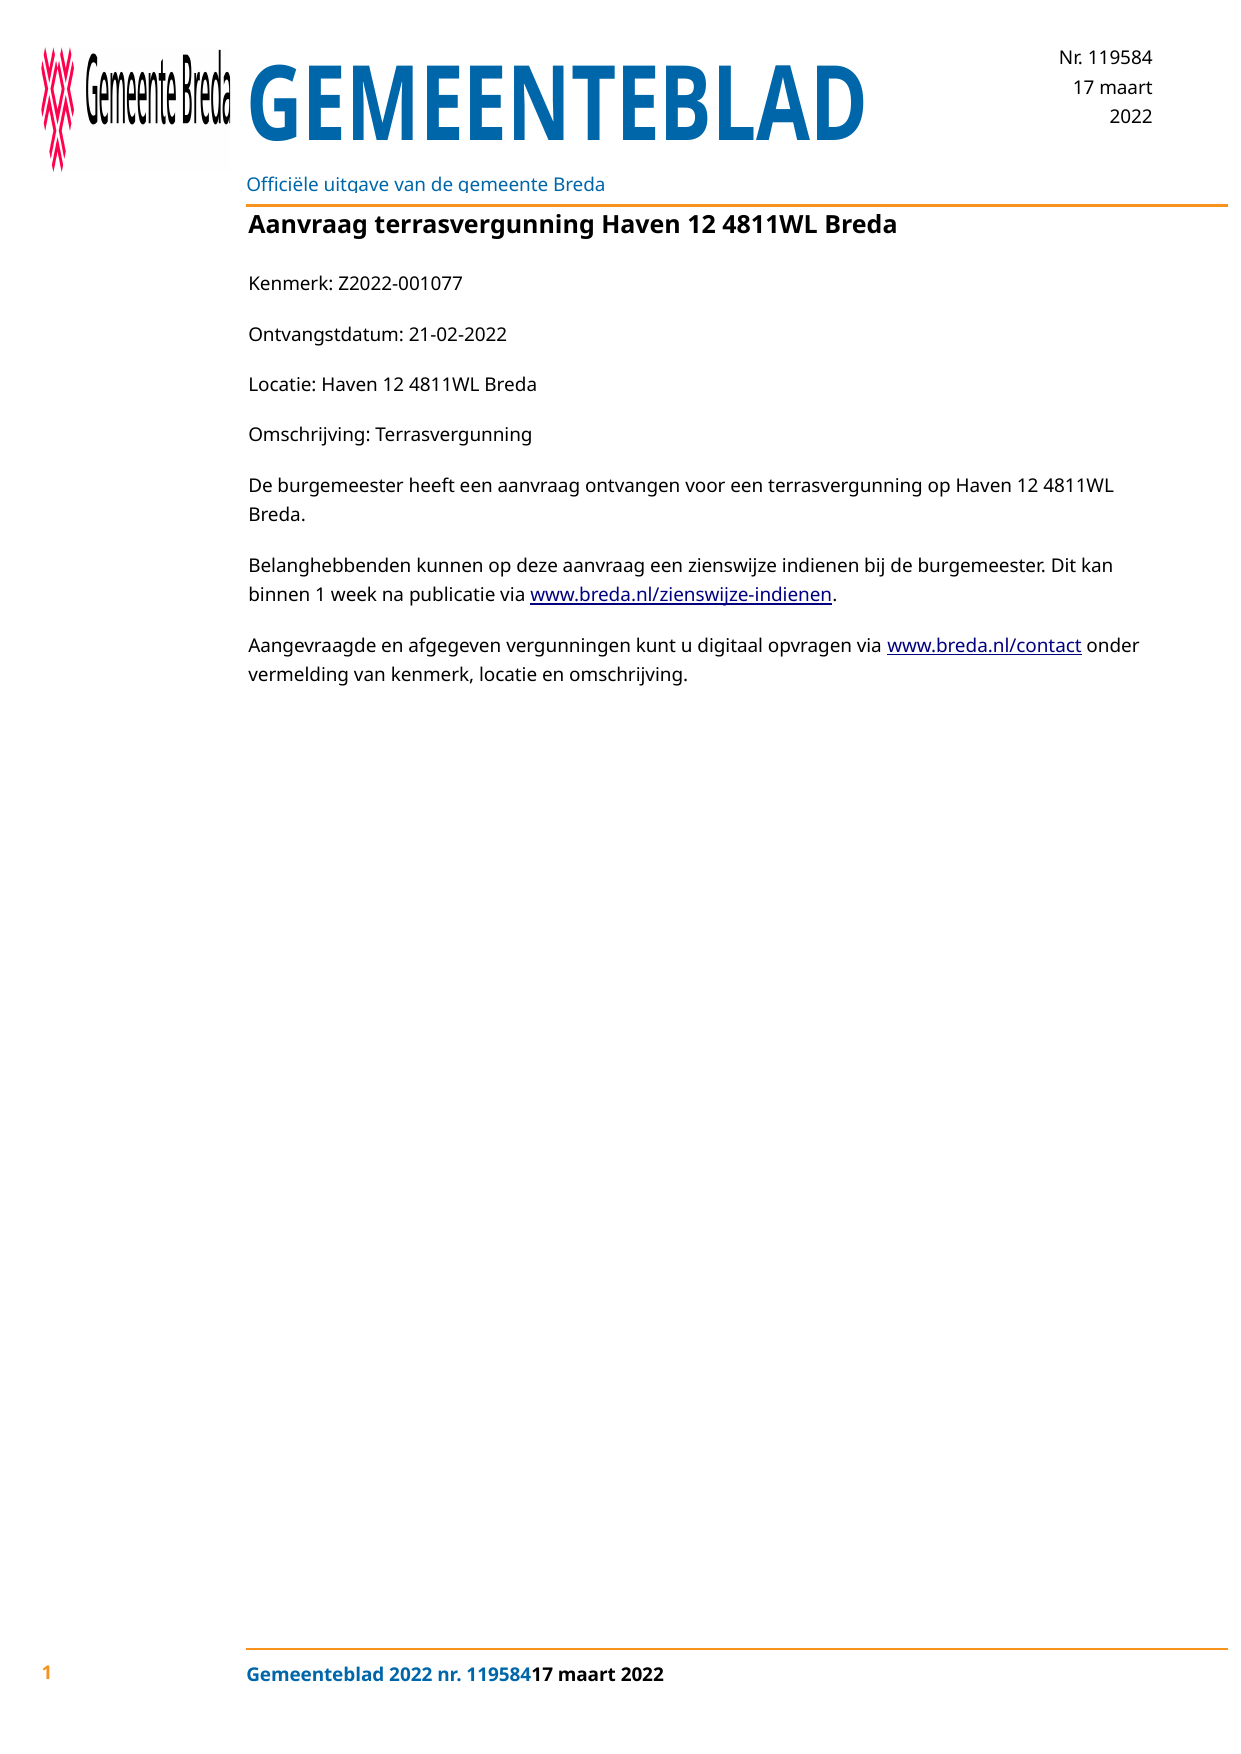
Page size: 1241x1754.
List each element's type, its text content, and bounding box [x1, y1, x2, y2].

text Aanvraag terrasvergunning Haven 12 4811WL Breda [248, 207, 1152, 241]
text De burgemeester heeft een aanvraag ontvangen voor een terrasvergunning op Haven 12 4811WL Breda. [248, 472, 1152, 527]
text Omschrijving: Terrasvergunning [248, 422, 1152, 447]
text Kenmerk: Z2022-001077 [248, 270, 1152, 296]
text Aangevraagde en afgegeven vergunningen kunt u digitaal opvragen via www.breda.nl/contact onder vermelding van kenmerk, locatie en omschrijving. [248, 632, 1152, 687]
text Locatie: Haven 12 4811WL Breda [248, 371, 1152, 397]
picture [41, 47, 231, 172]
text Belanghebbenden kunnen op deze aanvraag een zienswijze indienen bij de burgemeester. Dit kan binnen 1 week na publicatie via www.breda.nl/zienswijze-indienen. [248, 552, 1152, 607]
text Ontvangstdatum: 21-02-2022 [248, 321, 1152, 346]
